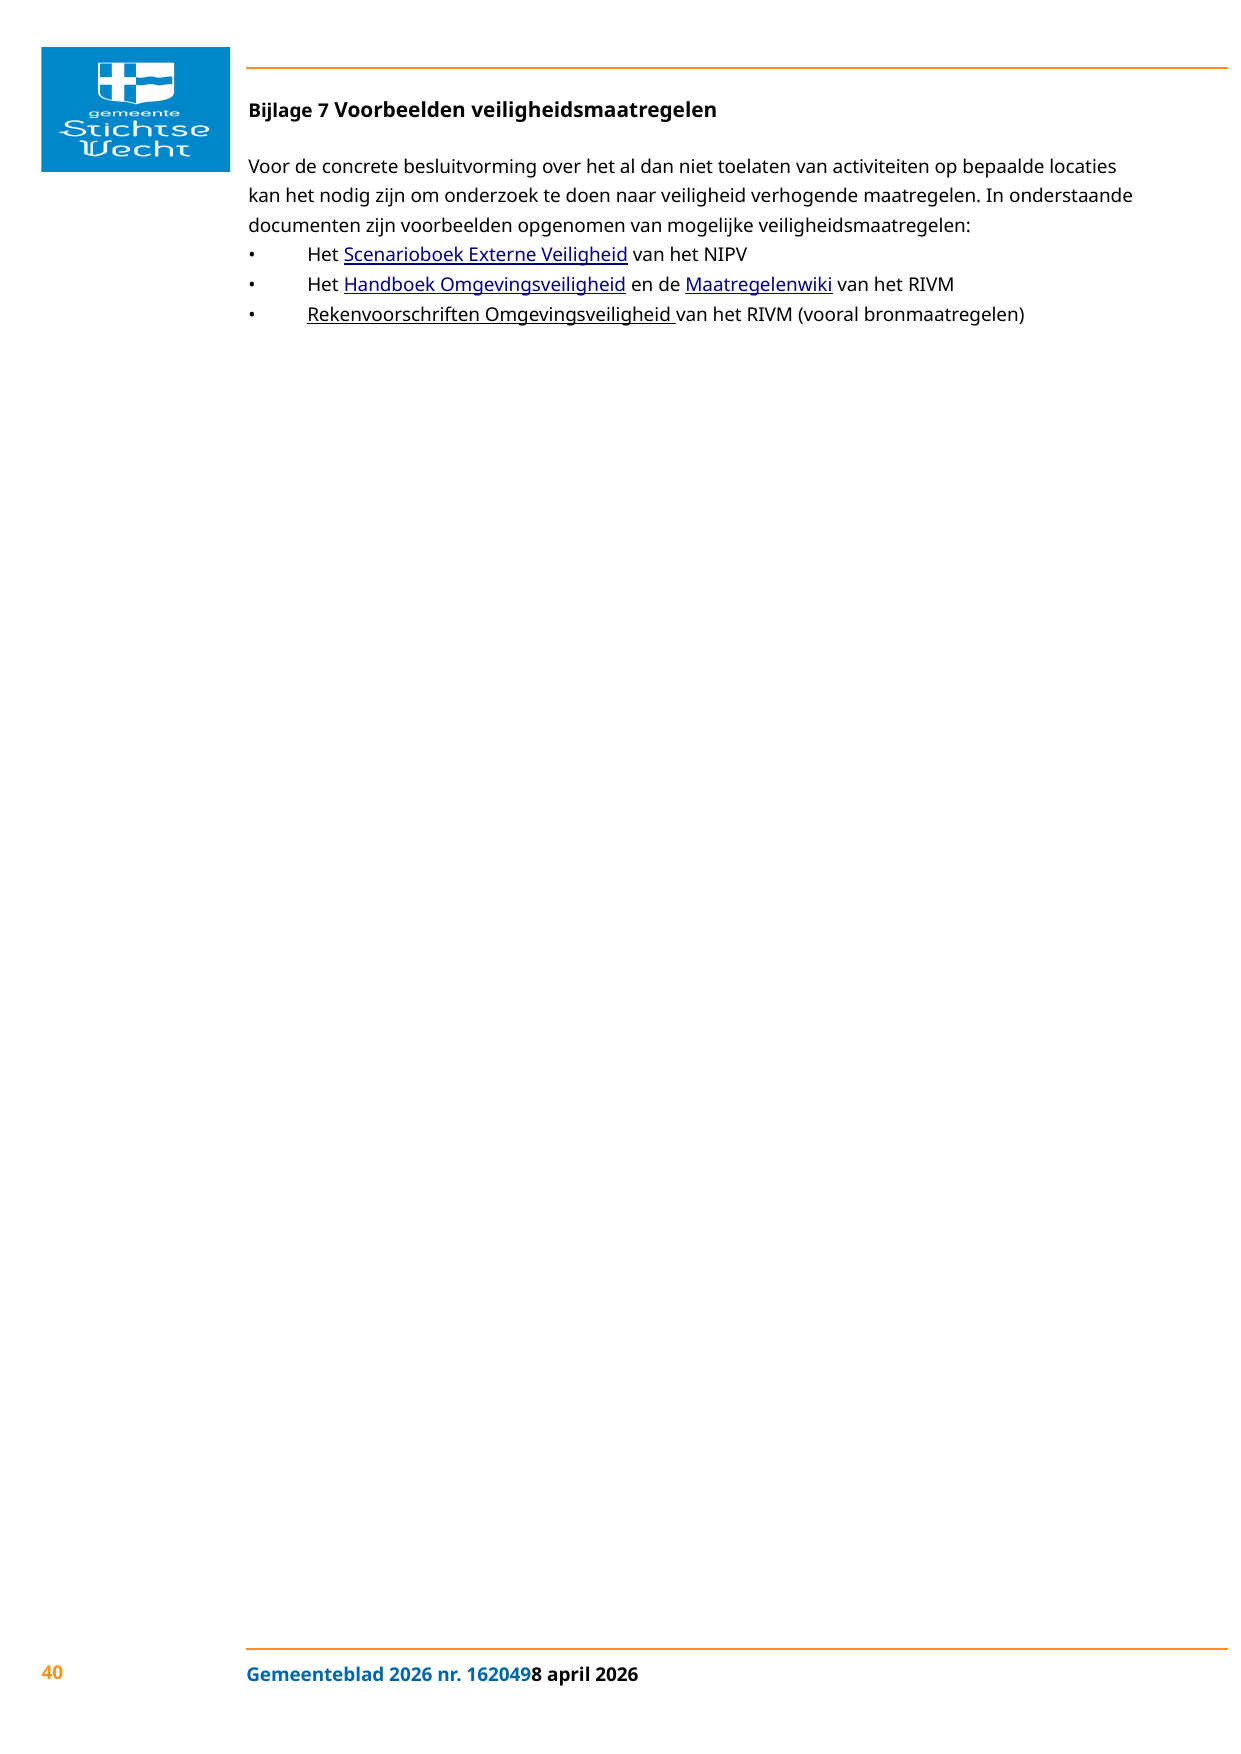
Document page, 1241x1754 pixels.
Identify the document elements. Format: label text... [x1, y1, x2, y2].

picture [137, 63, 174, 103]
picture [99, 63, 135, 101]
text Bijlage 7 Voorbeelden veiligheidsmaatregelen [248, 95, 1152, 123]
list Het Scenarioboek Externe Veiligheid van het NIPV [248, 242, 1152, 267]
text Voor de concrete besluitvorming over het al dan niet toelaten van activiteiten op bepaalde locaties kan het nodig zijn om onderzoek te doen naar veiligheid verhogende maatregelen. In onderstaande documenten zijn voorbeelden opgenomen van mogelijke veiligheidsmaatregelen: [248, 153, 1152, 238]
list Het Handboek Omgevingsveiligheid en de Maatregelenwiki van het RIVM [248, 271, 1152, 297]
list Rekenvoorschriften Omgevingsveiligheid van het RIVM (vooral bronmaatregelen) [248, 301, 1152, 327]
